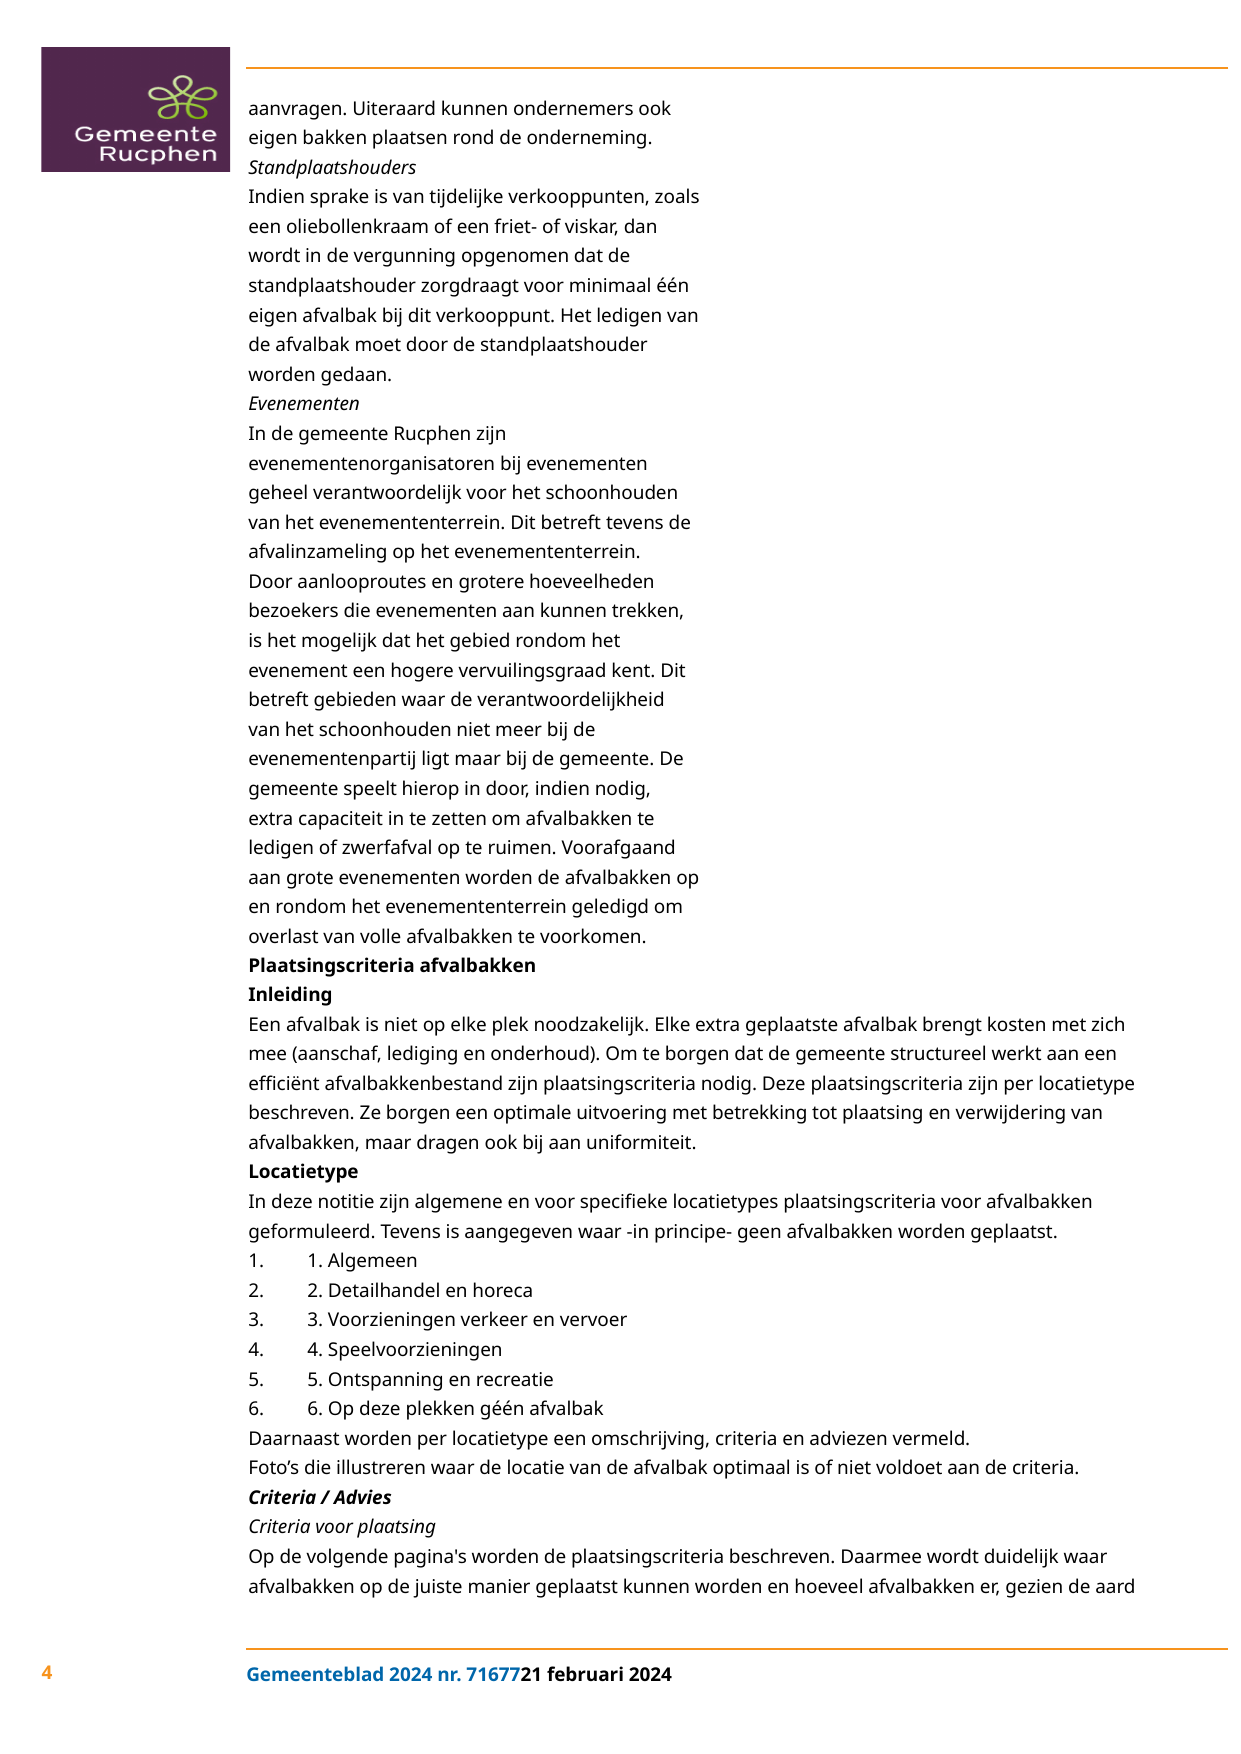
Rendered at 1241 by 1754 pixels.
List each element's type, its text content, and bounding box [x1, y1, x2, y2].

list 1. Algemeen [248, 1247, 1152, 1273]
text Inleiding [248, 981, 1152, 1007]
text Criteria voor plaatsing [248, 1514, 1152, 1539]
text Criteria / Advies [248, 1484, 1152, 1510]
list 4. Speelvoorzieningen [248, 1336, 1152, 1362]
table_header aanvragen. Uiteraard kunnen ondernemers ook eigen bakken plaatsen rond de onderneming. Standplaatshouders Indien sprake is van tijdelijke verkooppunten, zoals een oliebollenkraam of een friet- of viskar, dan wordt in de vergunning opgenomen dat de standplaatshouder zorgdraagt voor minimaal één eigen afvalbak bij dit verkooppunt. Het ledigen van de afvalbak moet door de standplaatshouder worden gedaan. Evenementen In de gemeente Rucphen zijn evenementenorganisatoren bij evenementen geheel verantwoordelijk voor het schoonhouden van het evenemententerrein. Dit betreft tevens de afvalinzameling op het evenemententerrein. Door aanlooproutes en grotere hoeveelheden bezoekers die evenementen aan kunnen trekken, is het mogelijk dat het gebied rondom het evenement een hogere vervuilingsgraad kent. Dit betreft gebieden waar de verantwoordelijkheid van het schoonhouden niet meer bij de evenementenpartij ligt maar bij de gemeente. De gemeente speelt hierop in door, indien nodig, extra capaciteit in te zetten om afvalbakken te ledigen of zwerfafval op te ruimen. Voorafgaand aan grote evenementen worden de afvalbakken op en rondom het evenemententerrein geledigd om overlast van volle afvalbakken te voorkomen. [248, 95, 700, 949]
list 3. Voorzieningen verkeer en vervoer [248, 1307, 1152, 1332]
table_header [700, 95, 1152, 949]
text Een afvalbak is niet op elke plek noodzakelijk. Elke extra geplaatste afvalbak brengt kosten met zich mee (aanschaf, lediging en onderhoud). Om te borgen dat de gemeente structureel werkt aan een efficiënt afvalbakkenbestand zijn plaatsingscriteria nodig. Deze plaatsingscriteria zijn per locatietype beschreven. Ze borgen een optimale uitvoering met betrekking tot plaatsing en verwijdering van afvalbakken, maar dragen ook bij aan uniformiteit. [248, 1011, 1152, 1155]
picture [41, 47, 231, 172]
text In deze notitie zijn algemene en voor specifieke locatietypes plaatsingscriteria voor afvalbakken geformuleerd. Tevens is aangegeven waar -in principe- geen afvalbakken worden geplaatst. [248, 1188, 1152, 1243]
text Locatietype [248, 1159, 1152, 1184]
list 2. Detailhandel en horeca [248, 1277, 1152, 1303]
list 5. Ontspanning en recreatie [248, 1366, 1152, 1391]
list 6. Op deze plekken géén afvalbak [248, 1395, 1152, 1421]
text Daarnaast worden per locatietype een omschrijving, criteria en adviezen vermeld. [248, 1425, 1152, 1451]
text Foto’s die illustreren waar de locatie van de afvalbak optimaal is of niet voldoet aan de criteria. [248, 1454, 1152, 1480]
table_header Plaatsingscriteria afvalbakken [248, 952, 1152, 978]
text Op de volgende pagina's worden de plaatsingscriteria beschreven. Daarmee wordt duidelijk waar afvalbakken op de juiste manier geplaatst kunnen worden en hoeveel afvalbakken er, gezien de aard [248, 1543, 1152, 1598]
